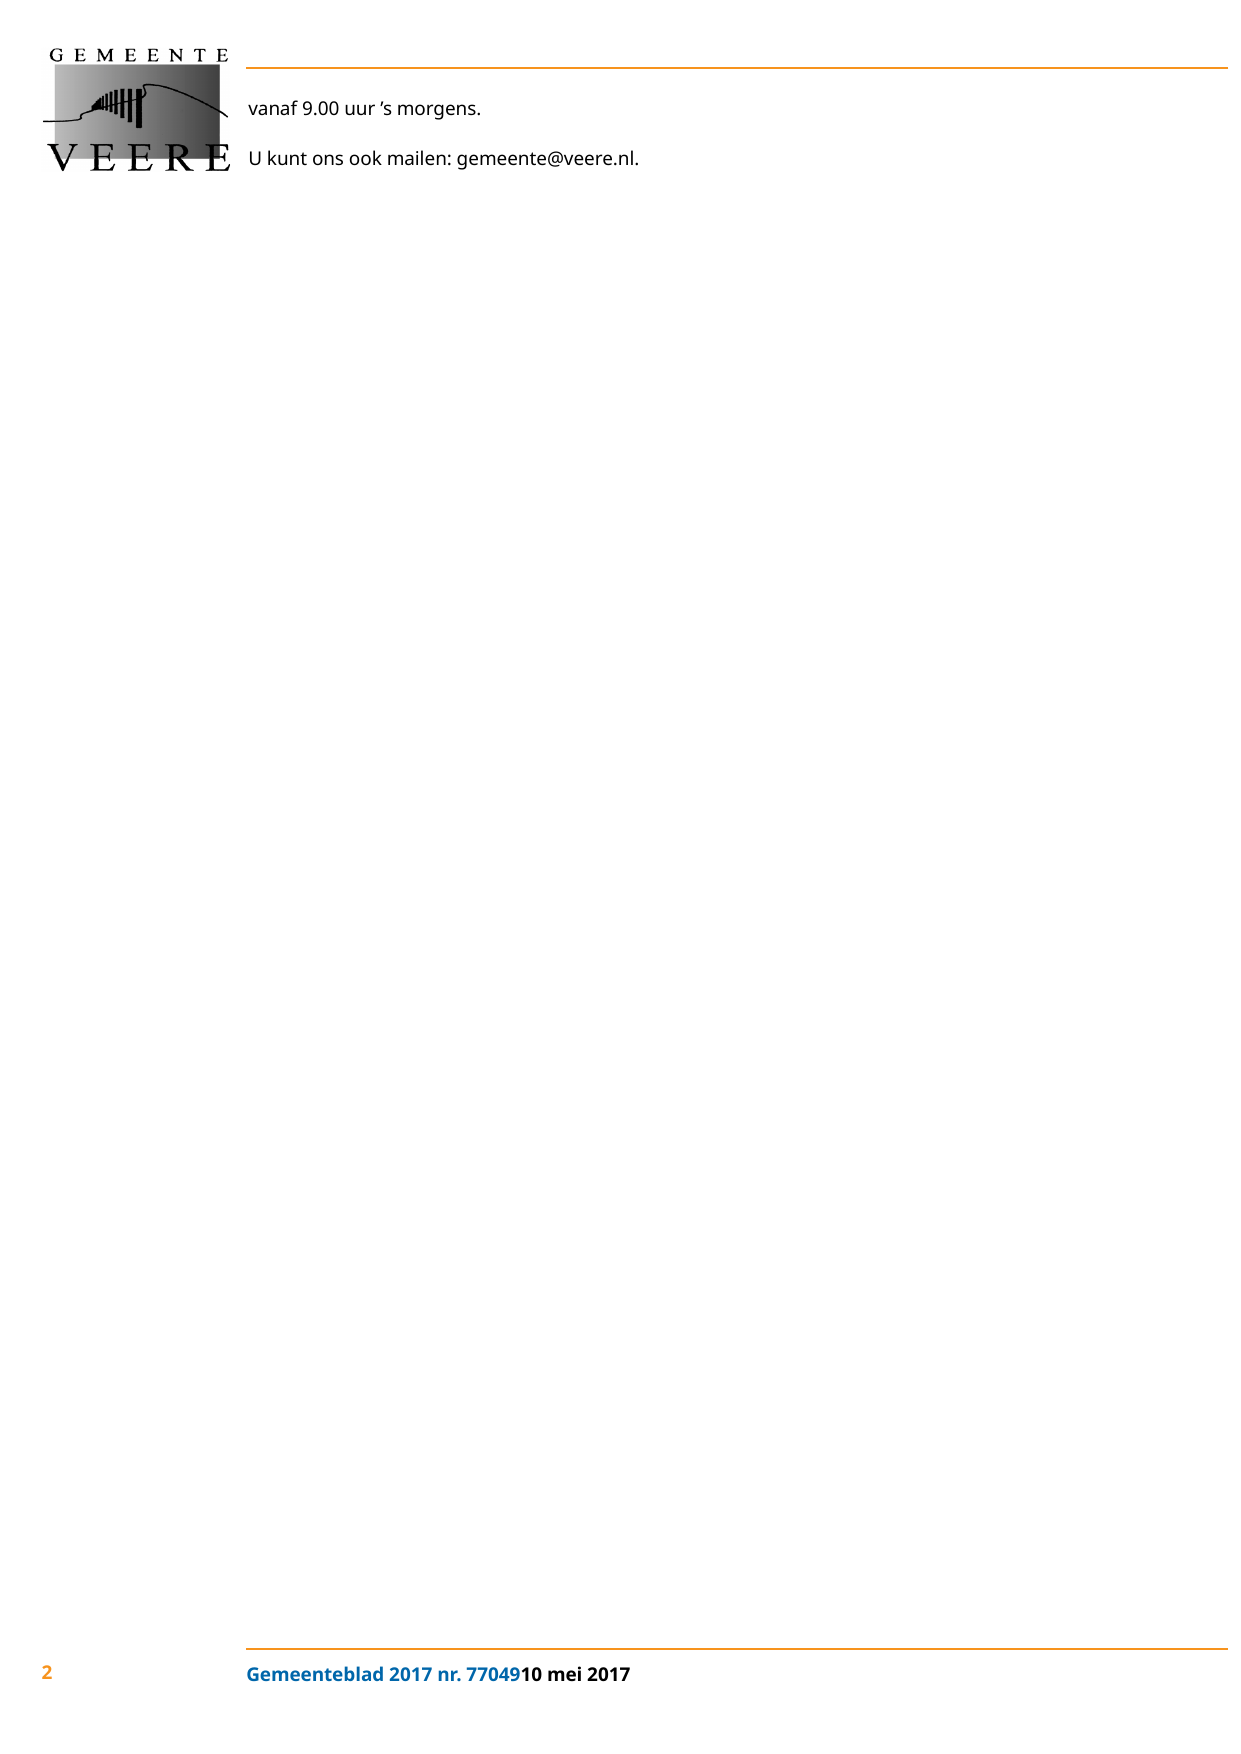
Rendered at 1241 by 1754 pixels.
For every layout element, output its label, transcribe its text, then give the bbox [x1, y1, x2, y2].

picture [41, 47, 231, 172]
text U kunt ons ook mailen: gemeente@veere.nl. [248, 145, 1152, 171]
text vanaf 9.00 uur ’s morgens. [248, 95, 1152, 121]
